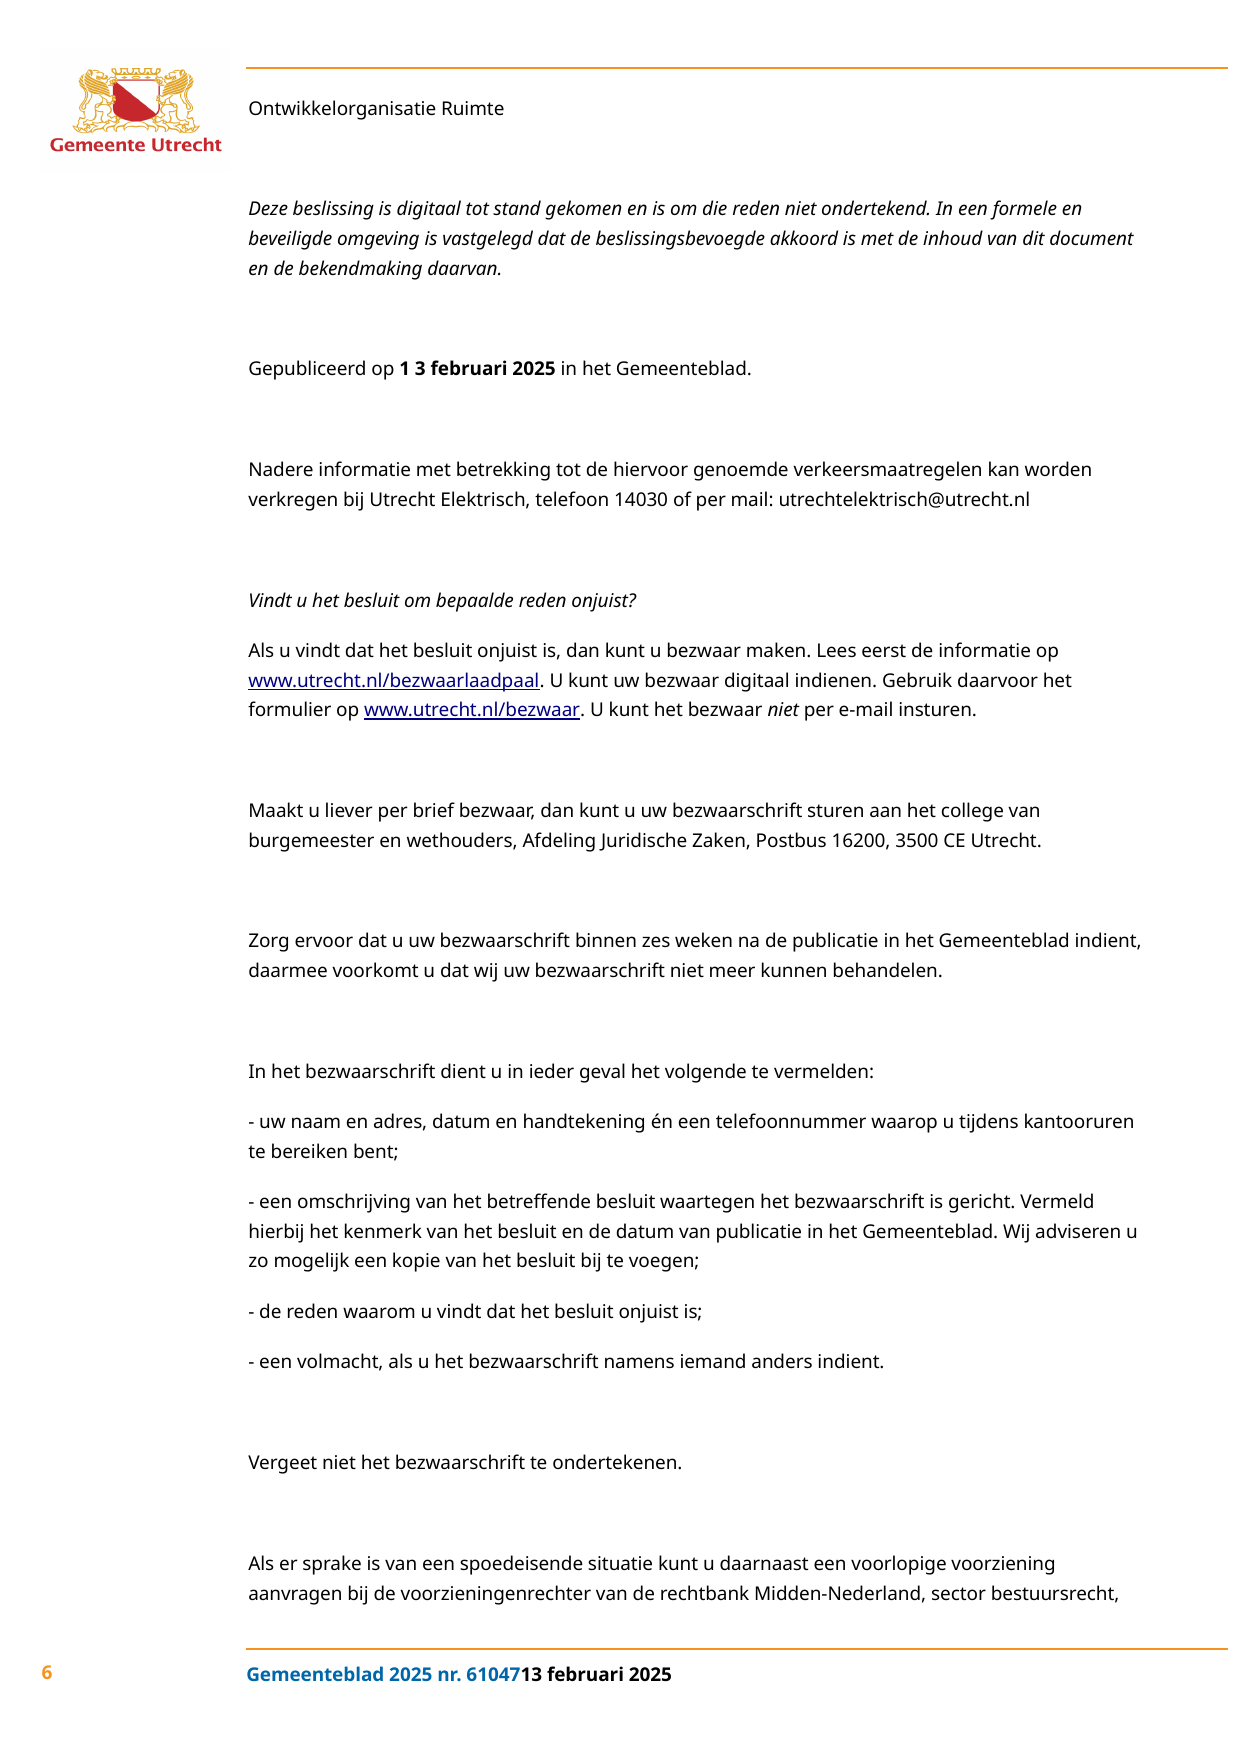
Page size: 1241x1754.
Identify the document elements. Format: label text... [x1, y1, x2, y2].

text Nadere informatie met betrekking tot de hiervoor genoemde verkeersmaatregelen kan worden verkregen bij Utrecht Elektrisch, telefoon 14030 of per mail: utrechtelektrisch@utrecht.nl [248, 456, 1152, 512]
text Vergeet niet het bezwaarschrift te ondertekenen. [248, 1449, 1152, 1475]
text In het bezwaarschrift dient u in ieder geval het volgende te vermelden: [248, 1058, 1152, 1084]
text Ontwikkelorganisatie Ruimte [248, 95, 1152, 121]
text Als u vindt dat het besluit onjuist is, dan kunt u bezwaar maken. Lees eerst de informatie op www.utrecht.nl/bezwaarlaadpaal. U kunt uw bezwaar digitaal indienen. Gebruik daarvoor het formulier op www.utrecht.nl/bezwaar. U kunt het bezwaar niet per e-mail insturen. [248, 637, 1152, 722]
text - een omschrijving van het betreffende besluit waartegen het bezwaarschrift is gericht. Vermeld hierbij het kenmerk van het besluit en de datum van publicatie in het Gemeenteblad. Wij adviseren u zo mogelijk een kopie van het besluit bij te voegen; [248, 1188, 1152, 1273]
text Zorg ervoor dat u uw bezwaarschrift binnen zes weken na de publicatie in het Gemeenteblad indient, daarmee voorkomt u dat wij uw bezwaarschrift niet meer kunnen behandelen. [248, 928, 1152, 983]
text - de reden waarom u vindt dat het besluit onjuist is; [248, 1298, 1152, 1324]
text Vindt u het besluit om bepaalde reden onjuist? [248, 587, 1152, 613]
text - een volmacht, als u het bezwaarschrift namens iemand anders indient. [248, 1348, 1152, 1374]
picture [41, 47, 231, 172]
text Maakt u liever per brief bezwaar, dan kunt u uw bezwaarschrift sturen aan het college van burgemeester en wethouders, Afdeling Juridische Zaken, Postbus 16200, 3500 CE Utrecht. [248, 797, 1152, 853]
text Deze beslissing is digitaal tot stand gekomen en is om die reden niet ondertekend. In een formele en beveiligde omgeving is vastgelegd dat de beslissingsbevoegde akkoord is met de inhoud van dit document en de bekendmaking daarvan. [248, 196, 1152, 281]
text Gepubliceerd op 1 3 februari 2025 in het Gemeenteblad. [248, 356, 1152, 381]
text - uw naam en adres, datum en handtekening én een telefoonnummer waarop u tijdens kantooruren te bereiken bent; [248, 1108, 1152, 1164]
text Als er sprake is van een spoedeisende situatie kunt u daarnaast een voorlopige voorziening aanvragen bij de voorzieningenrechter van de rechtbank Midden-Nederland, sector bestuursrecht, [248, 1550, 1152, 1606]
